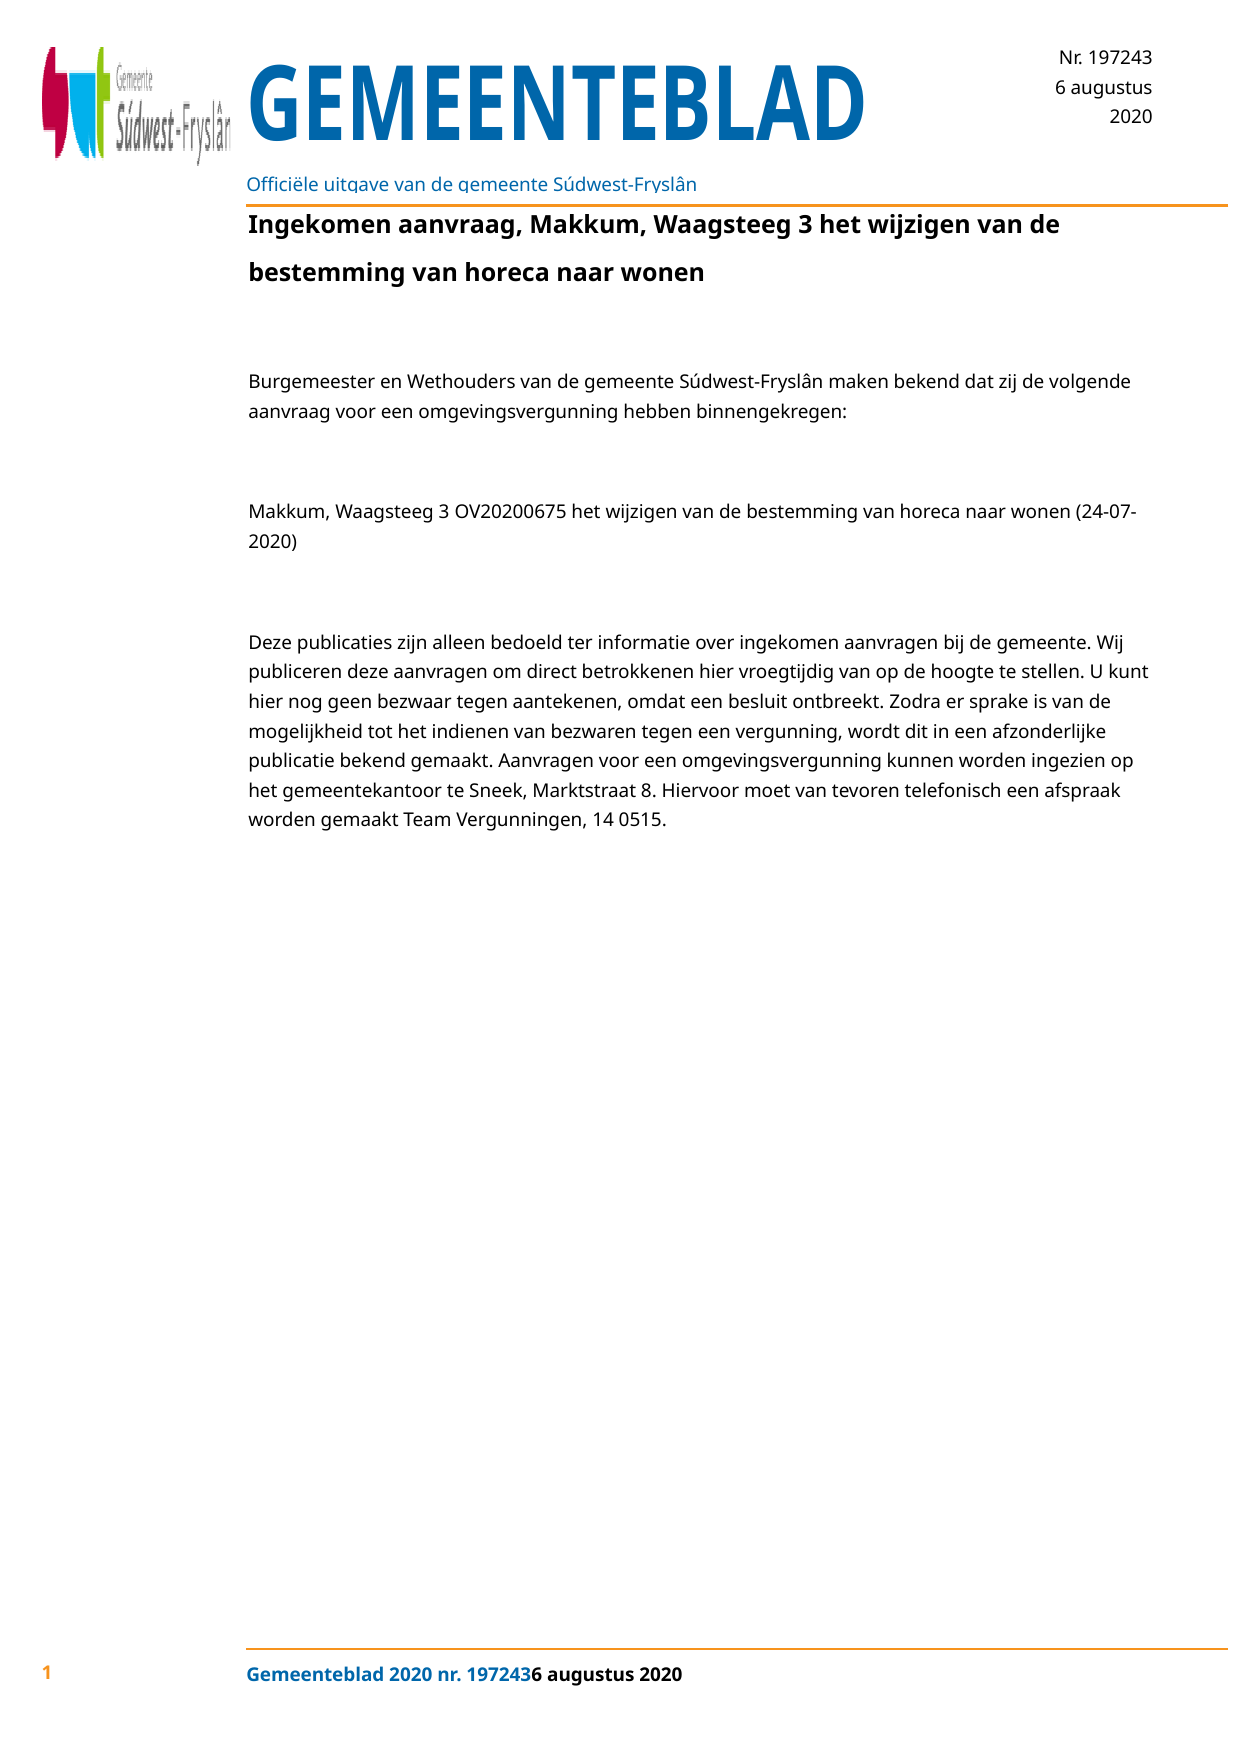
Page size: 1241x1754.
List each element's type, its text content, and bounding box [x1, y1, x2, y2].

text Ingekomen aanvraag, Makkum, Waagsteeg 3 het wijzigen van de bestemming van horeca naar wonen [248, 207, 1152, 288]
picture [41, 47, 231, 172]
text Deze publicaties zijn alleen bedoeld ter informatie over ingekomen aanvragen bij de gemeente. Wij publiceren deze aanvragen om direct betrokkenen hier vroegtijdig van op de hoogte te stellen. U kunt hier nog geen bezwaar tegen aantekenen, omdat een besluit ontbreekt. Zodra er sprake is van de mogelijkheid tot het indienen van bezwaren tegen een vergunning, wordt dit in een afzonderlijke publicatie bekend gemaakt. Aanvragen voor een omgevingsvergunning kunnen worden ingezien op het gemeentekantoor te Sneek, Marktstraat 8. Hiervoor moet van tevoren telefonisch een afspraak worden gemaakt Team Vergunningen, 14 0515. [248, 629, 1152, 832]
text Makkum, Waagsteeg 3 OV20200675 het wijzigen van de bestemming van horeca naar wonen (24-07-2020) [248, 499, 1152, 554]
text Burgemeester en Wethouders van de gemeente Súdwest-Fryslân maken bekend dat zij de volgende aanvraag voor een omgevingsvergunning hebben binnengekregen: [248, 368, 1152, 424]
